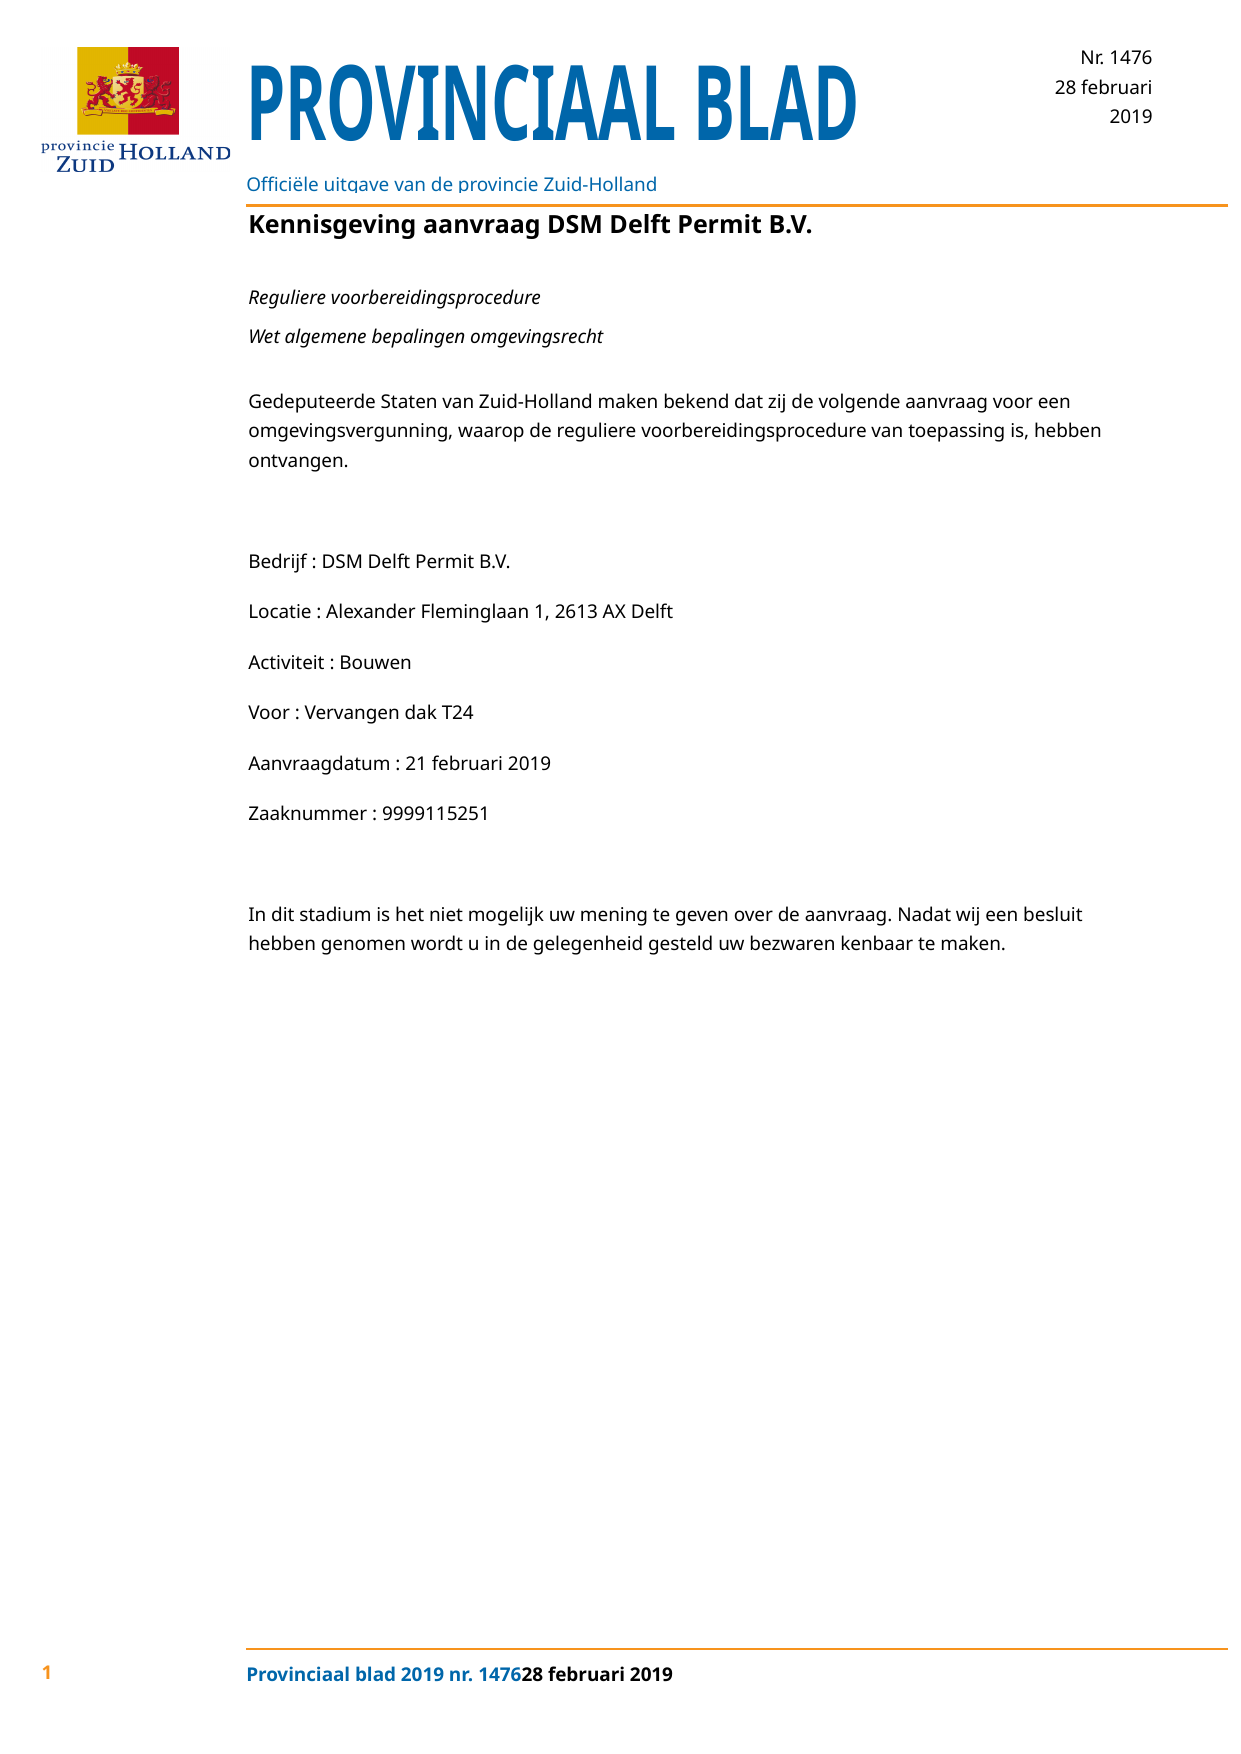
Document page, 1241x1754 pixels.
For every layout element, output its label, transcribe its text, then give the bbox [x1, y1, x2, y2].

text Zaaknummer : 9999115251 [248, 800, 1152, 826]
text Activiteit : Bouwen [248, 649, 1152, 675]
text Locatie : Alexander Fleminglaan 1, 2613 AX Delft [248, 598, 1152, 624]
text Reguliere voorbereidingsprocedure [248, 284, 1152, 309]
picture [41, 47, 231, 172]
text Aanvraagdatum : 21 februari 2019 [248, 750, 1152, 776]
text Voor : Vervangen dak T24 [248, 699, 1152, 725]
text Bedrijf : DSM Delft Permit B.V. [248, 548, 1152, 574]
text Gedeputeerde Staten van Zuid-Holland maken bekend dat zij de volgende aanvraag voor een omgevingsvergunning, waarop de reguliere voorbereidingsprocedure van toepassing is, hebben ontvangen. [248, 388, 1152, 473]
text Kennisgeving aanvraag DSM Delft Permit B.V. [248, 207, 1152, 241]
text In dit stadium is het niet mogelijk uw mening te geven over de aanvraag. Nadat wij een besluit hebben genomen wordt u in de gelegenheid gesteld uw bezwaren kenbaar te maken. [248, 901, 1152, 956]
text Wet algemene bepalingen omgevingsrecht [248, 323, 1152, 349]
